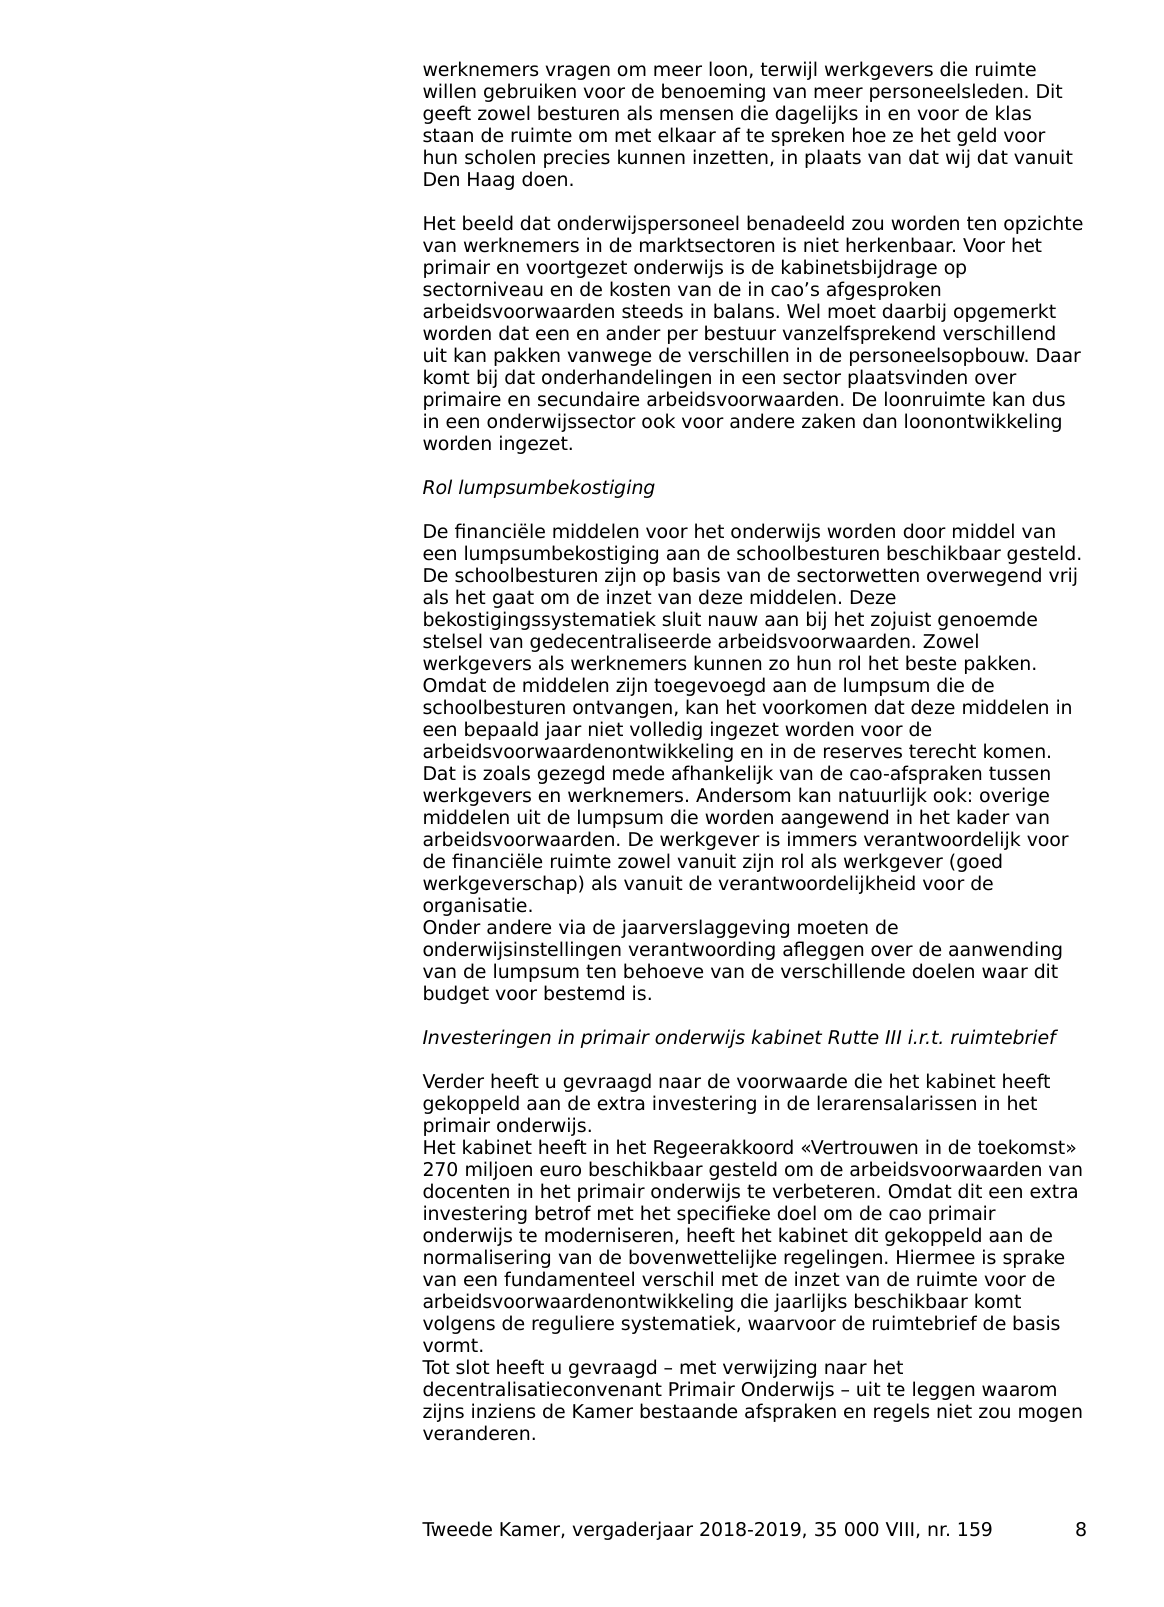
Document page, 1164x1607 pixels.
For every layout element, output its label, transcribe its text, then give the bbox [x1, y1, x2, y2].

text Onder andere via de jaarverslaggeving moeten de onderwijsinstellingen verantwoording afleggen over de aanwending van de lumpsum ten behoeve van de verschillende doelen waar dit budget voor bestemd is. [422, 917, 1087, 1005]
subtitle Investeringen in primair onderwijs kabinet Rutte III i.r.t. ruimtebrief [422, 1027, 1087, 1049]
subtitle Rol lumpsumbekostiging [422, 477, 1087, 499]
text Het beeld dat onderwijspersoneel benadeeld zou worden ten opzichte van werknemers in de marktsectoren is niet herkenbaar. Voor het primair en voortgezet onderwijs is de kabinetsbijdrage op sectorniveau en de kosten van de in cao’s afgesproken arbeidsvoorwaarden steeds in balans. Wel moet daarbij opgemerkt worden dat een en ander per bestuur vanzelfsprekend verschillend uit kan pakken vanwege de verschillen in de personeelsopbouw. Daar komt bij dat onderhandelingen in een sector plaatsvinden over primaire en secundaire arbeidsvoorwaarden. De loonruimte kan dus in een onderwijssector ook voor andere zaken dan loonontwikkeling worden ingezet. [422, 213, 1087, 455]
text werknemers vragen om meer loon, terwijl werkgevers die ruimte willen gebruiken voor de benoeming van meer personeelsleden. Dit geeft zowel besturen als mensen die dagelijks in en voor de klas staan de ruimte om met elkaar af te spreken hoe ze het geld voor hun scholen precies kunnen inzetten, in plaats van dat wij dat vanuit Den Haag doen. [422, 59, 1087, 191]
text Verder heeft u gevraagd naar de voorwaarde die het kabinet heeft gekoppeld aan de extra investering in de lerarensalarissen in het primair onderwijs. [422, 1071, 1087, 1137]
text Het kabinet heeft in het Regeerakkoord «Vertrouwen in de toekomst» 270 miljoen euro beschikbaar gesteld om de arbeidsvoorwaarden van docenten in het primair onderwijs te verbeteren. Omdat dit een extra investering betrof met het specifieke doel om de cao primair onderwijs te moderniseren, heeft het kabinet dit gekoppeld aan de normalisering van de bovenwettelijke regelingen. Hiermee is sprake van een fundamenteel verschil met de inzet van de ruimte voor de arbeidsvoorwaardenontwikkeling die jaarlijks beschikbaar komt volgens de reguliere systematiek, waarvoor de ruimtebrief de basis vormt. [422, 1137, 1087, 1357]
text Tot slot heeft u gevraagd – met verwijzing naar het decentralisatieconvenant Primair Onderwijs – uit te leggen waarom zijns inziens de Kamer bestaande afspraken en regels niet zou mogen veranderen. [422, 1357, 1087, 1445]
text De financiële middelen voor het onderwijs worden door middel van een lumpsumbekostiging aan de schoolbesturen beschikbaar gesteld. De schoolbesturen zijn op basis van de sectorwetten overwegend vrij als het gaat om de inzet van deze middelen. Deze bekostigingssystematiek sluit nauw aan bij het zojuist genoemde stelsel van gedecentraliseerde arbeidsvoorwaarden. Zowel werkgevers als werknemers kunnen zo hun rol het beste pakken. Omdat de middelen zijn toegevoegd aan de lumpsum die de schoolbesturen ontvangen, kan het voorkomen dat deze middelen in een bepaald jaar niet volledig ingezet worden voor de arbeidsvoorwaardenontwikkeling en in de reserves terecht komen. Dat is zoals gezegd mede afhankelijk van de cao-afspraken tussen werkgevers en werknemers. Andersom kan natuurlijk ook: overige middelen uit de lumpsum die worden aangewend in het kader van arbeidsvoorwaarden. De werkgever is immers verantwoordelijk voor de financiële ruimte zowel vanuit zijn rol als werkgever (goed werkgeverschap) als vanuit de verantwoordelijkheid voor de organisatie. [422, 521, 1087, 917]
